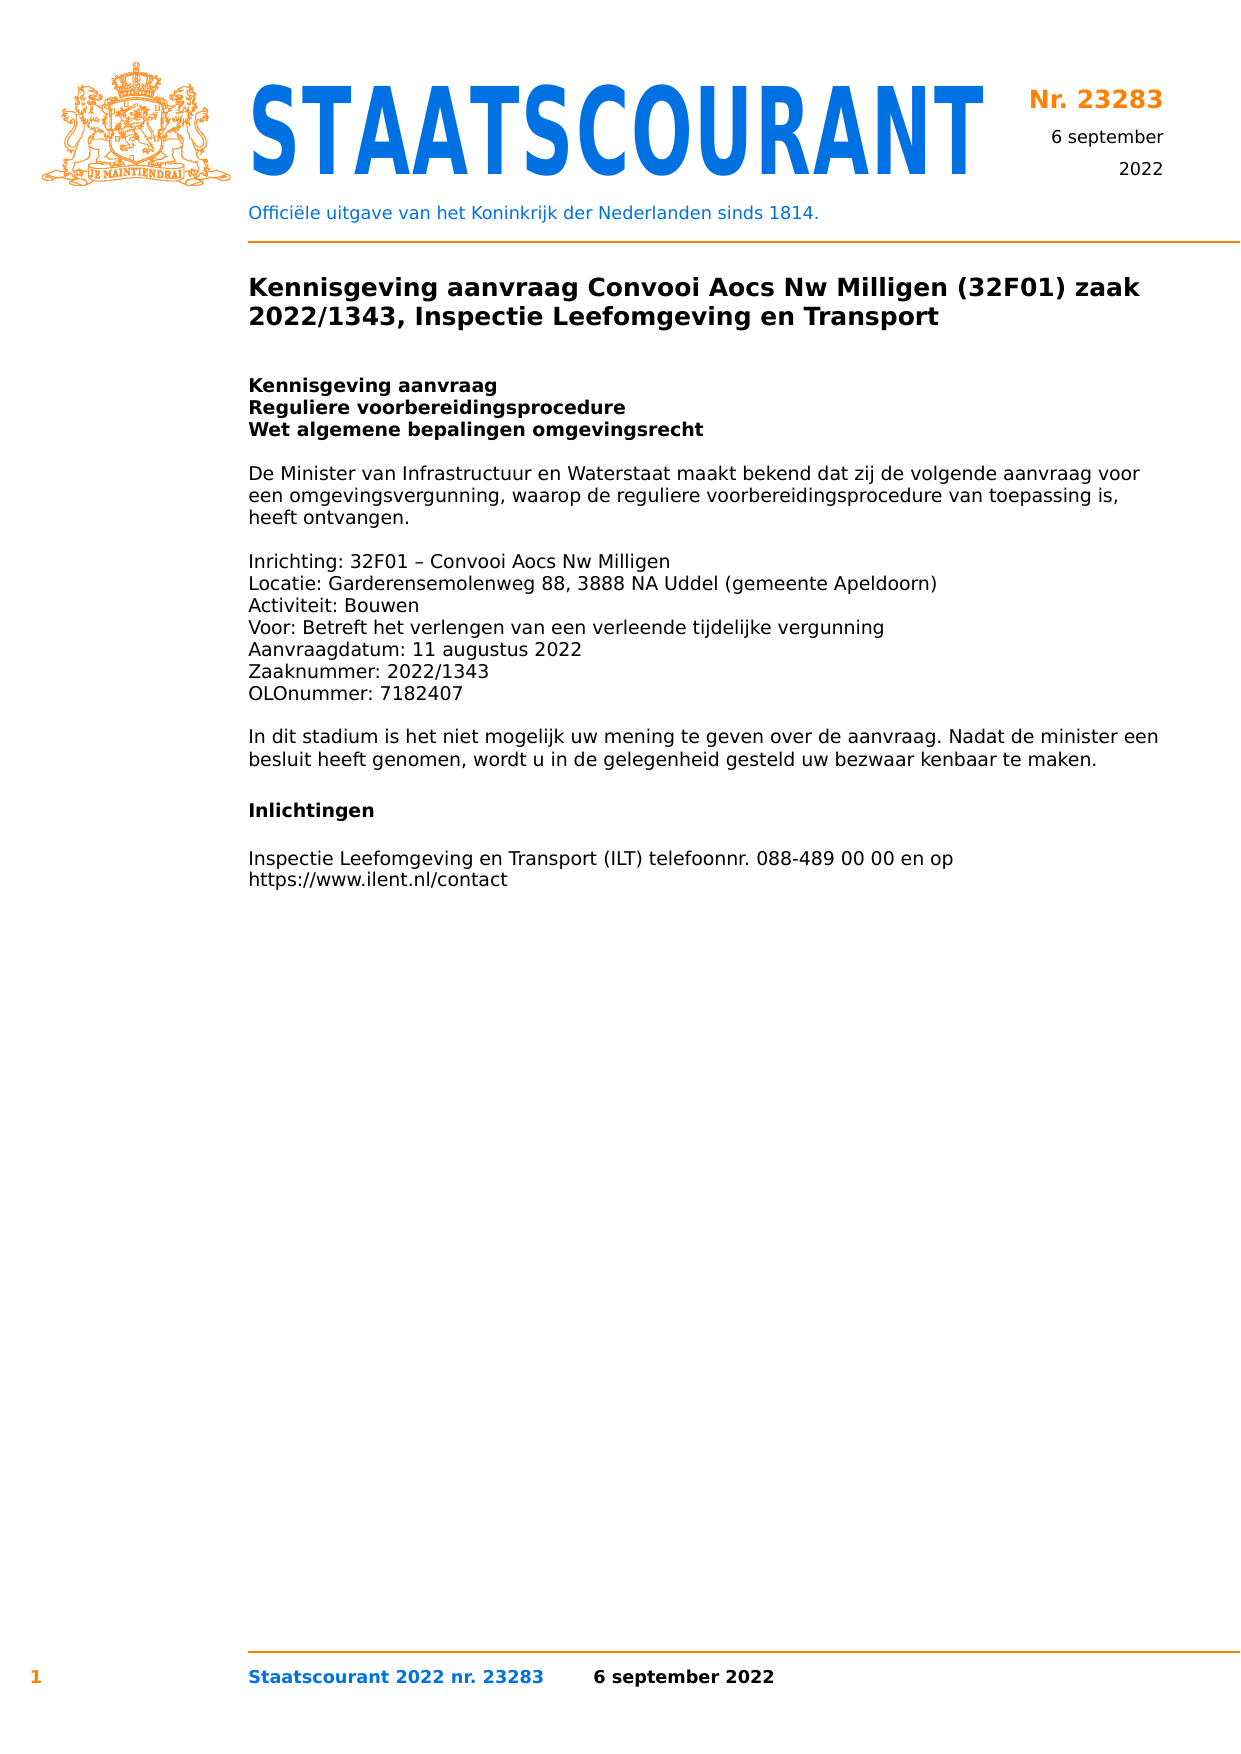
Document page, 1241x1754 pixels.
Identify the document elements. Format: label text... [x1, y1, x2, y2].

table_header STAATSCOURANT [248, 62, 998, 203]
table_header Nr. 23283 [998, 62, 1240, 121]
table_header [25, 62, 248, 241]
text Inspectie Leefomgeving en Transport (ILT) telefoonnr. 088-489 00 00 en op https://www.ilent.nl/contact [248, 847, 1163, 891]
subtitle Inlichtingen [248, 800, 1163, 822]
text Wet algemene bepalingen omgevingsrecht [248, 419, 1163, 441]
text Voor: Betreft het verlengen van een verleende tijdelijke vergunning [248, 617, 1163, 639]
text Aanvraagdatum: 11 augustus 2022 [248, 639, 1163, 661]
table_cell Officiële uitgave van het Koninkrijk der Nederlanden sinds 1814. [248, 203, 1240, 241]
text OLOnummer: 7182407 [248, 683, 1163, 704]
text In dit stadium is het niet mogelijk uw mening te geven over de aanvraag. Nadat de minister een besluit heeft genomen, wordt u in de gelegenheid gesteld uw bezwaar kenbaar te maken. [248, 726, 1163, 770]
text Zaaknummer: 2022/1343 [248, 661, 1163, 683]
text Locatie: Garderensemolenweg 88, 3888 NA Uddel (gemeente Apeldoorn) [248, 573, 1163, 595]
text Kennisgeving aanvraag [248, 375, 1163, 397]
table_cell 6 september [998, 121, 1240, 153]
text De Minister van Infrastructuur en Waterstaat maakt bekend dat zij de volgende aanvraag voor een omgevingsvergunning, waarop de reguliere voorbereidingsprocedure van toepassing is, heeft ontvangen. [248, 463, 1163, 529]
subtitle Kennisgeving aanvraag Convooi Aocs Nw Milligen (32F01) zaak 2022/1343, Inspectie Leefomgeving en Transport [248, 273, 1163, 331]
text Reguliere voorbereidingsprocedure [248, 397, 1163, 419]
table_cell 2022 [998, 153, 1240, 203]
text Inrichting: 32F01 – Convooi Aocs Nw Milligen [248, 551, 1163, 573]
text Activiteit: Bouwen [248, 595, 1163, 617]
picture [41, 62, 231, 186]
